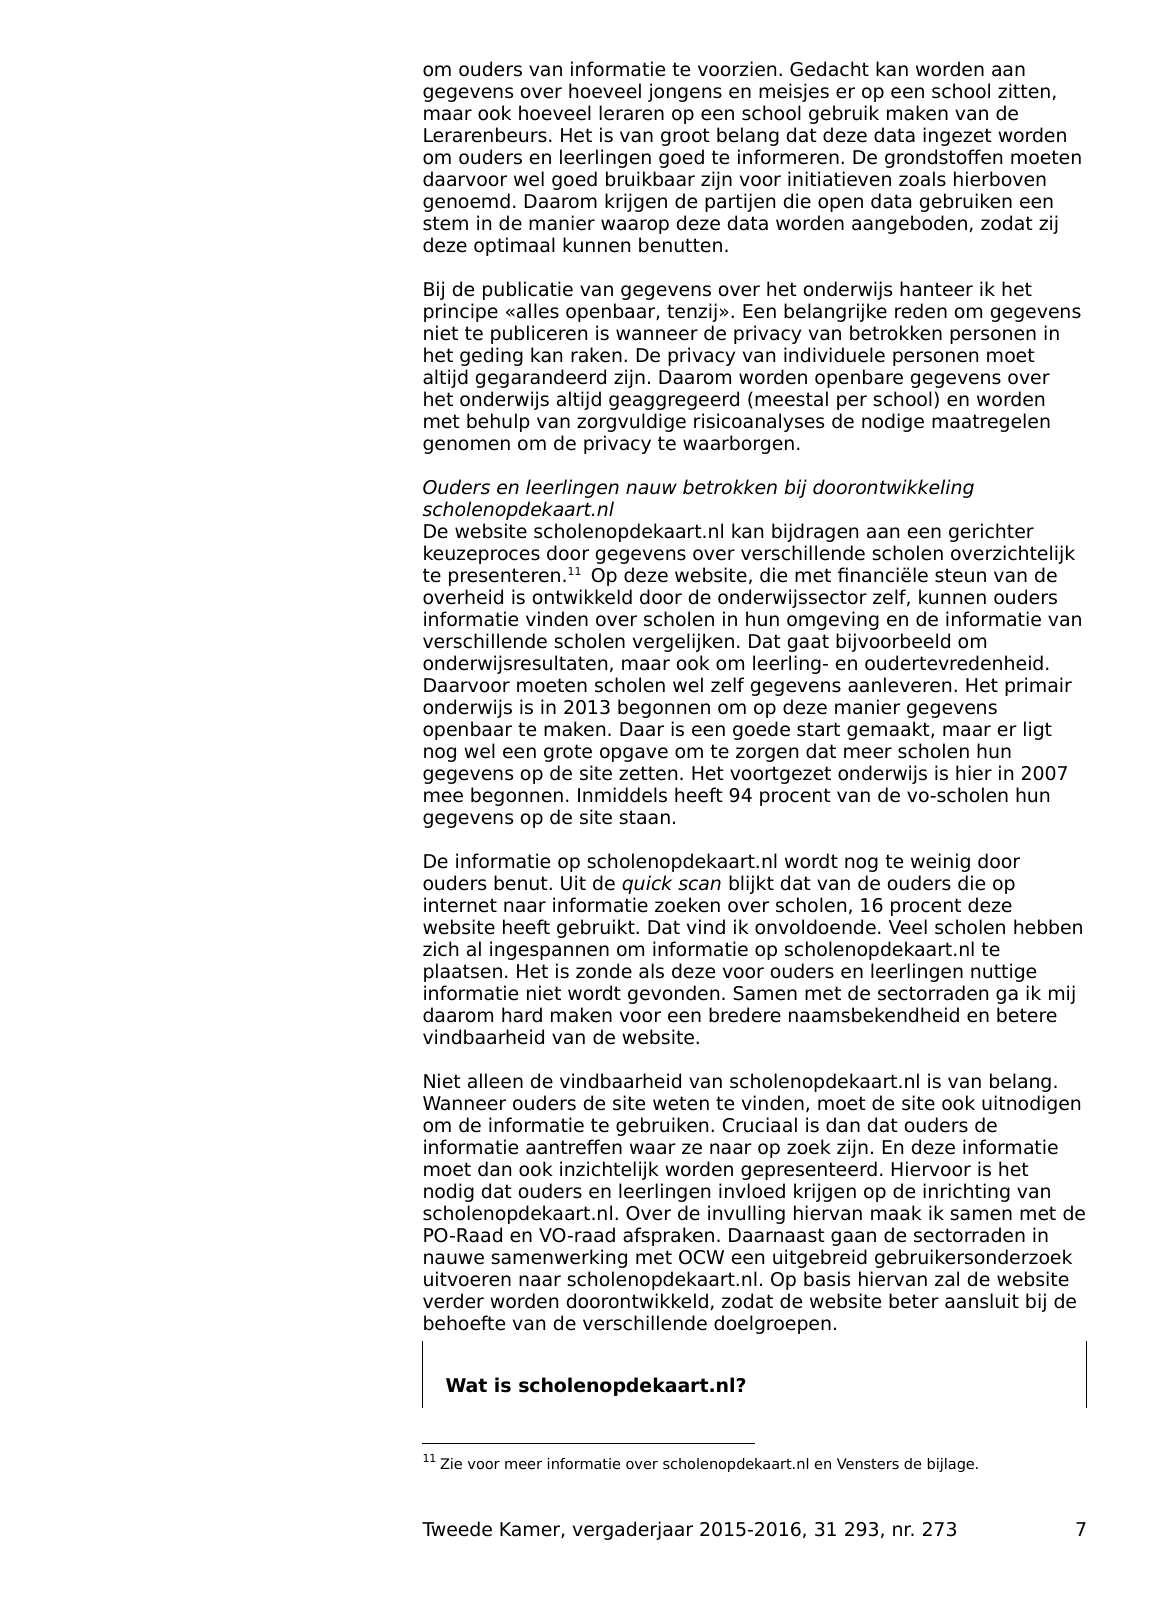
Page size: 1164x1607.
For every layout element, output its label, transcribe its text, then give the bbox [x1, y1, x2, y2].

table_header Wat is scholenopdekaart.nl? [423, 1341, 1086, 1408]
text Zie voor meer informatie over scholenopdekaart.nl en Vensters de bijlage. [422, 1452, 1087, 1474]
text De website scholenopdekaart.nl kan bijdragen aan een gerichter keuzeproces door gegevens over verschillende scholen overzichtelijk te presenteren. Op deze website, die met financiële steun van de overheid is ontwikkeld door de onderwijssector zelf, kunnen ouders informatie vinden over scholen in hun omgeving en de informatie van verschillende scholen vergelijken. Dat gaat bijvoorbeeld om onderwijsresultaten, maar ook om leerling- en oudertevredenheid. Daarvoor moeten scholen wel zelf gegevens aanleveren. Het primair onderwijs is in 2013 begonnen om op deze manier gegevens openbaar te maken. Daar is een goede start gemaakt, maar er ligt nog wel een grote opgave om te zorgen dat meer scholen hun gegevens op de site zetten. Het voortgezet onderwijs is hier in 2007 mee begonnen. Inmiddels heeft 94 procent van de vo-scholen hun gegevens op de site staan. [422, 521, 1087, 829]
text Bij de publicatie van gegevens over het onderwijs hanteer ik het principe «alles openbaar, tenzij». Een belangrijke reden om gegevens niet te publiceren is wanneer de privacy van betrokken personen in het geding kan raken. De privacy van individuele personen moet altijd gegarandeerd zijn. Daarom worden openbare gegevens over het onderwijs altijd geaggregeerd (meestal per school) en worden met behulp van zorgvuldige risicoanalyses de nodige maatregelen genomen om de privacy te waarborgen. [422, 279, 1087, 455]
text De informatie op scholenopdekaart.nl wordt nog te weinig door ouders benut. Uit de quick scan blijkt dat van de ouders die op internet naar informatie zoeken over scholen, 16 procent deze website heeft gebruikt. Dat vind ik onvoldoende. Veel scholen hebben zich al ingespannen om informatie op scholenopdekaart.nl te plaatsen. Het is zonde als deze voor ouders en leerlingen nuttige informatie niet wordt gevonden. Samen met de sectorraden ga ik mij daarom hard maken voor een bredere naamsbekendheid en betere vindbaarheid van de website. [422, 851, 1087, 1049]
text Niet alleen de vindbaarheid van scholenopdekaart.nl is van belang. Wanneer ouders de site weten te vinden, moet de site ook uitnodigen om de informatie te gebruiken. Cruciaal is dan dat ouders de informatie aantreffen waar ze naar op zoek zijn. En deze informatie moet dan ook inzichtelijk worden gepresenteerd. Hiervoor is het nodig dat ouders en leerlingen invloed krijgen op de inrichting van scholenopdekaart.nl. Over de invulling hiervan maak ik samen met de PO-Raad en VO-raad afspraken. Daarnaast gaan de sectorraden in nauwe samenwerking met OCW een uitgebreid gebruikersonderzoek uitvoeren naar scholenopdekaart.nl. Op basis hiervan zal de website verder worden doorontwikkeld, zodat de website beter aansluit bij de behoefte van de verschillende doelgroepen. [422, 1071, 1087, 1335]
text Ouders en leerlingen nauw betrokken bij doorontwikkeling scholenopdekaart.nl [422, 477, 1087, 521]
text om ouders van informatie te voorzien. Gedacht kan worden aan gegevens over hoeveel jongens en meisjes er op een school zitten, maar ook hoeveel leraren op een school gebruik maken van de Lerarenbeurs. Het is van groot belang dat deze data ingezet worden om ouders en leerlingen goed te informeren. De grondstoffen moeten daarvoor wel goed bruikbaar zijn voor initiatieven zoals hierboven genoemd. Daarom krijgen de partijen die open data gebruiken een stem in de manier waarop deze data worden aangeboden, zodat zij deze optimaal kunnen benutten. [422, 59, 1087, 257]
